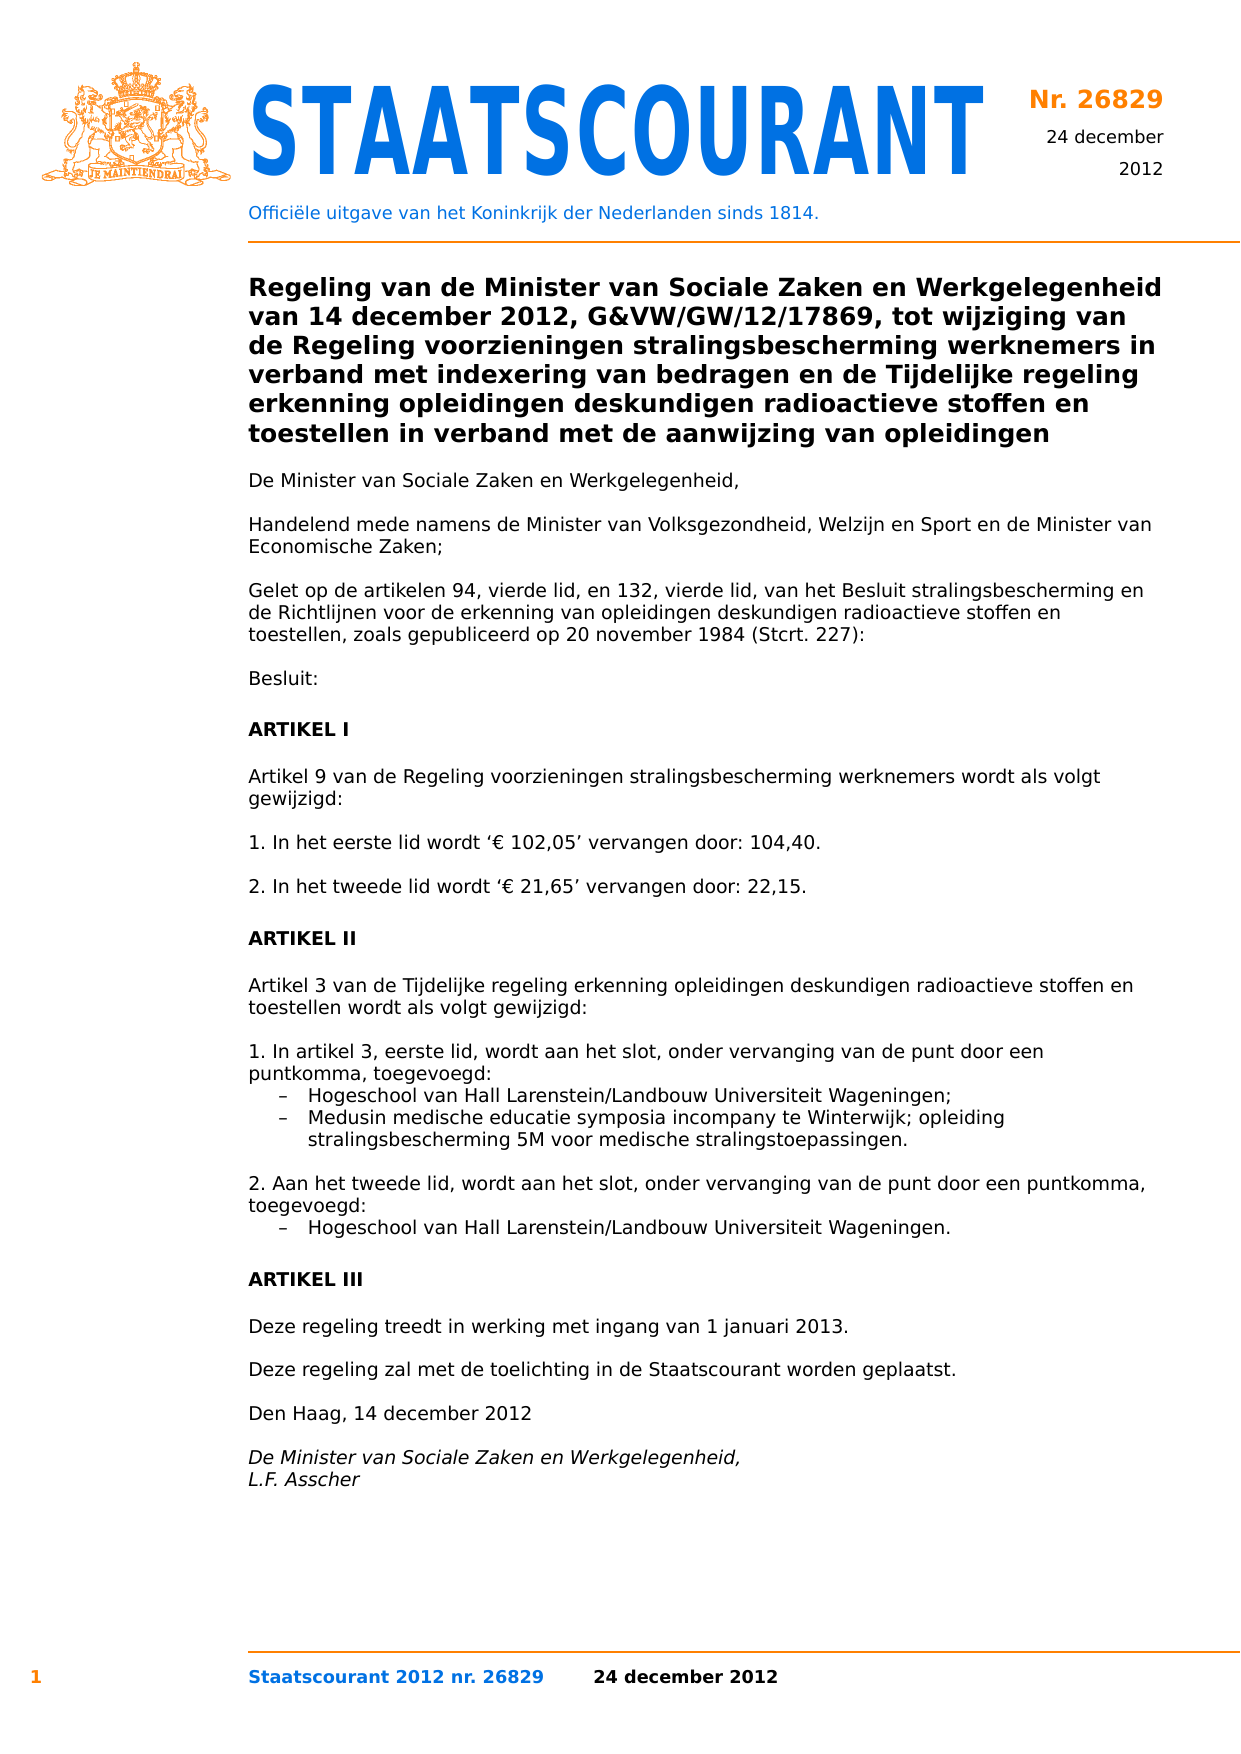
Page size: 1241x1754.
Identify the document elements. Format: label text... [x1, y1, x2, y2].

text – Medusin medische educatie symposia incompany te Winterwijk; opleiding stralingsbescherming 5M voor medische stralingstoepassingen. [278, 1107, 1163, 1151]
text Besluit: [248, 667, 1163, 689]
text – Hogeschool van Hall Larenstein/Landbouw Universiteit Wageningen; [278, 1085, 1163, 1107]
table_header STAATSCOURANT [248, 62, 998, 203]
table_header [25, 62, 248, 241]
text 1. In het eerste lid wordt ‘€ 102,05’ vervangen door: 104,40. [248, 832, 1163, 854]
subtitle ARTIKEL III [248, 1268, 1163, 1291]
text Artikel 3 van de Tijdelijke regeling erkenning opleidingen deskundigen radioactieve stoffen en toestellen wordt als volgt gewijzigd: [248, 975, 1163, 1019]
table_header Nr. 26829 [998, 62, 1240, 121]
picture [41, 62, 231, 186]
subtitle ARTIKEL II [248, 928, 1163, 950]
text Artikel 9 van de Regeling voorzieningen stralingsbescherming werknemers wordt als volgt gewijzigd: [248, 766, 1163, 810]
text De Minister van Sociale Zaken en Werkgelegenheid, L.F. Asscher [248, 1447, 1163, 1491]
text 2. In het tweede lid wordt ‘€ 21,65’ vervangen door: 22,15. [248, 876, 1163, 898]
table_cell 24 december [998, 121, 1240, 153]
text – Hogeschool van Hall Larenstein/Landbouw Universiteit Wageningen. [278, 1217, 1163, 1238]
text Deze regeling treedt in werking met ingang van 1 januari 2013. [248, 1316, 1163, 1337]
text 1. In artikel 3, eerste lid, wordt aan het slot, onder vervanging van de punt door een puntkomma, toegevoegd: [248, 1041, 1163, 1085]
text 2. Aan het tweede lid, wordt aan het slot, onder vervanging van de punt door een puntkomma, toegevoegd: [248, 1173, 1163, 1217]
subtitle Regeling van de Minister van Sociale Zaken en Werkgelegenheid van 14 december 2012, G&VW/GW/12/17869, tot wijziging van de Regeling voorzieningen stralingsbescherming werknemers in verband met indexering van bedragen en de Tijdelijke regeling erkenning opleidingen deskundigen radioactieve stoffen en toestellen in verband met de aanwijzing van opleidingen [248, 273, 1163, 448]
table_cell Officiële uitgave van het Koninkrijk der Nederlanden sinds 1814. [248, 203, 1240, 241]
text Den Haag, 14 december 2012 [248, 1403, 1163, 1425]
table_cell 2012 [998, 153, 1240, 203]
text Deze regeling zal met de toelichting in de Staatscourant worden geplaatst. [248, 1359, 1163, 1381]
text Handelend mede namens de Minister van Volksgezondheid, Welzijn en Sport en de Minister van Economische Zaken; [248, 514, 1163, 558]
text De Minister van Sociale Zaken en Werkgelegenheid, [248, 470, 1163, 492]
subtitle ARTIKEL I [248, 719, 1163, 741]
text Gelet op de artikelen 94, vierde lid, en 132, vierde lid, van het Besluit stralingsbescherming en de Richtlijnen voor de erkenning van opleidingen deskundigen radioactieve stoffen en toestellen, zoals gepubliceerd op 20 november 1984 (Stcrt. 227): [248, 579, 1163, 646]
